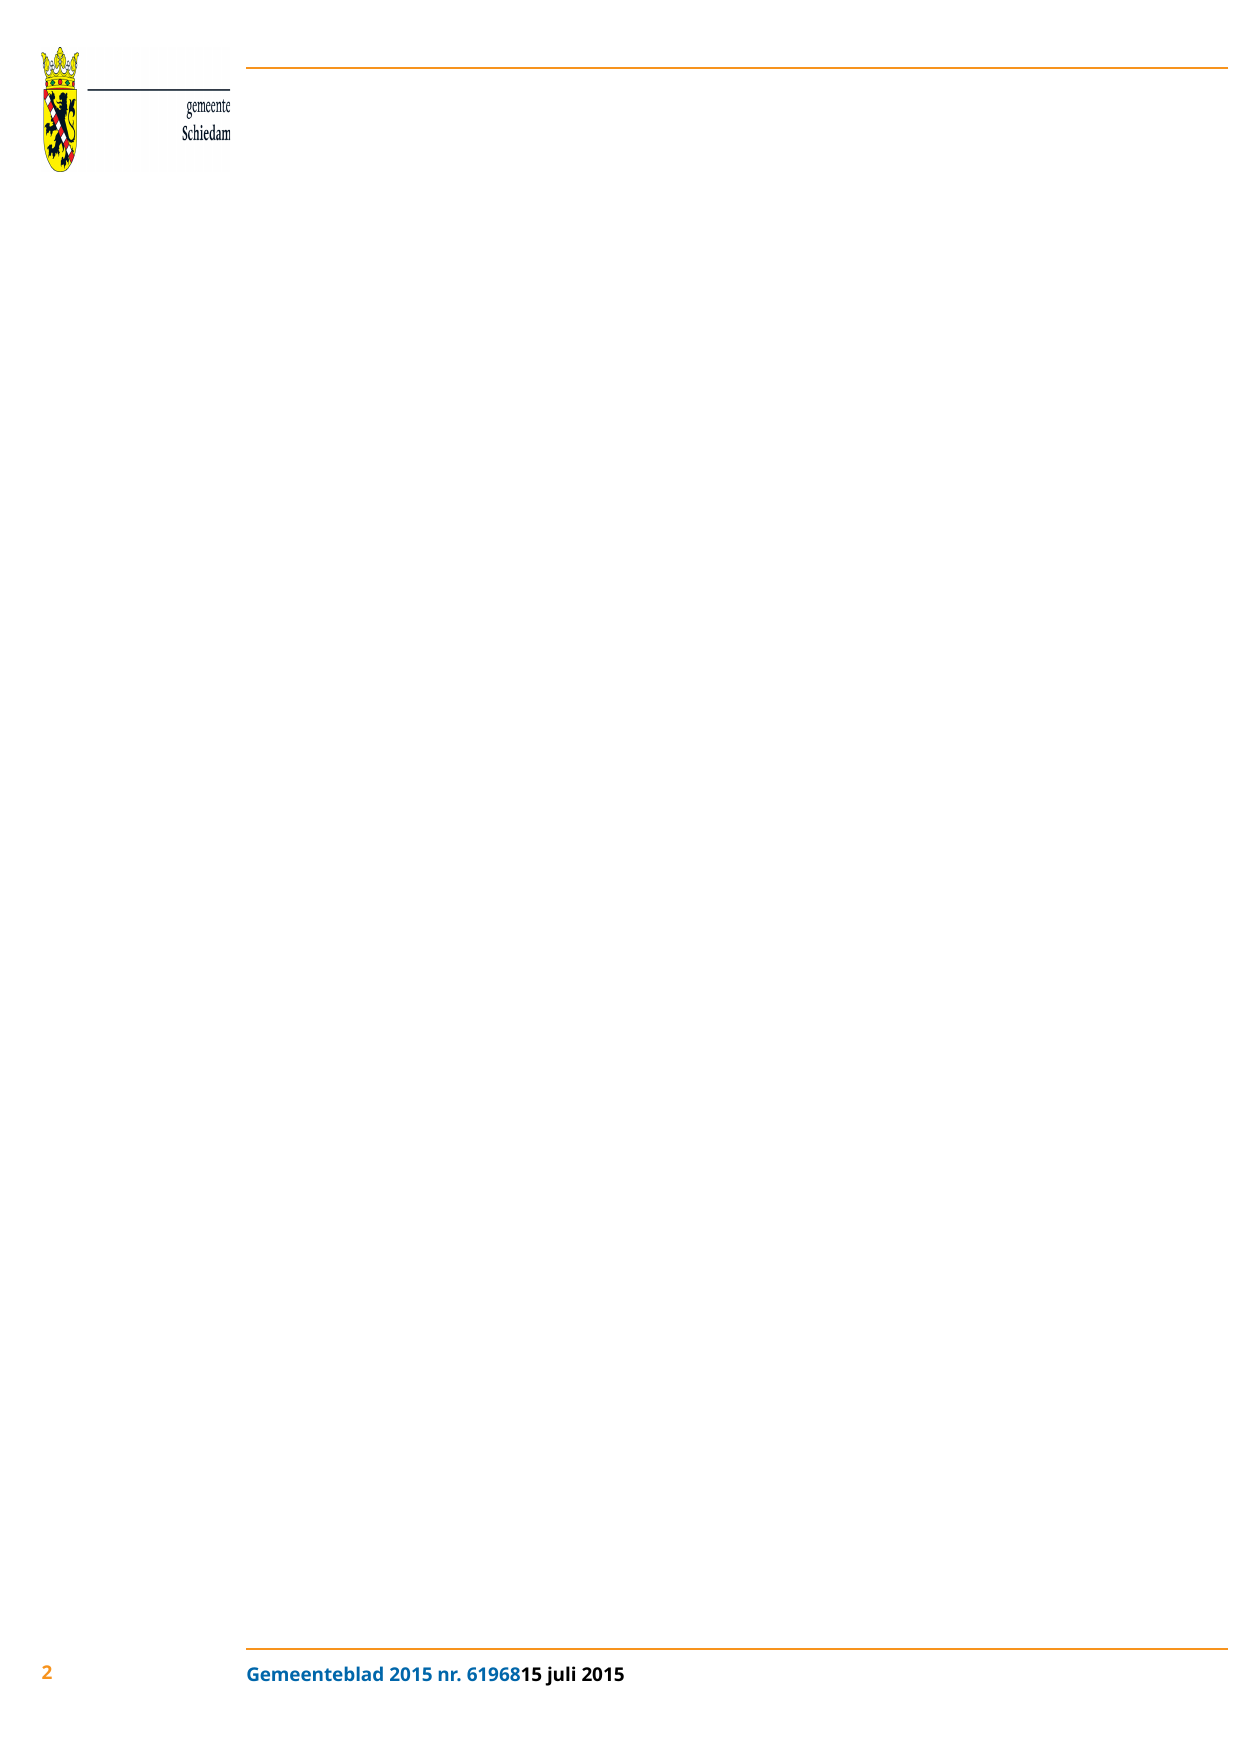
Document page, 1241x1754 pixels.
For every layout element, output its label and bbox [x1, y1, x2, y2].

picture [41, 47, 231, 172]
